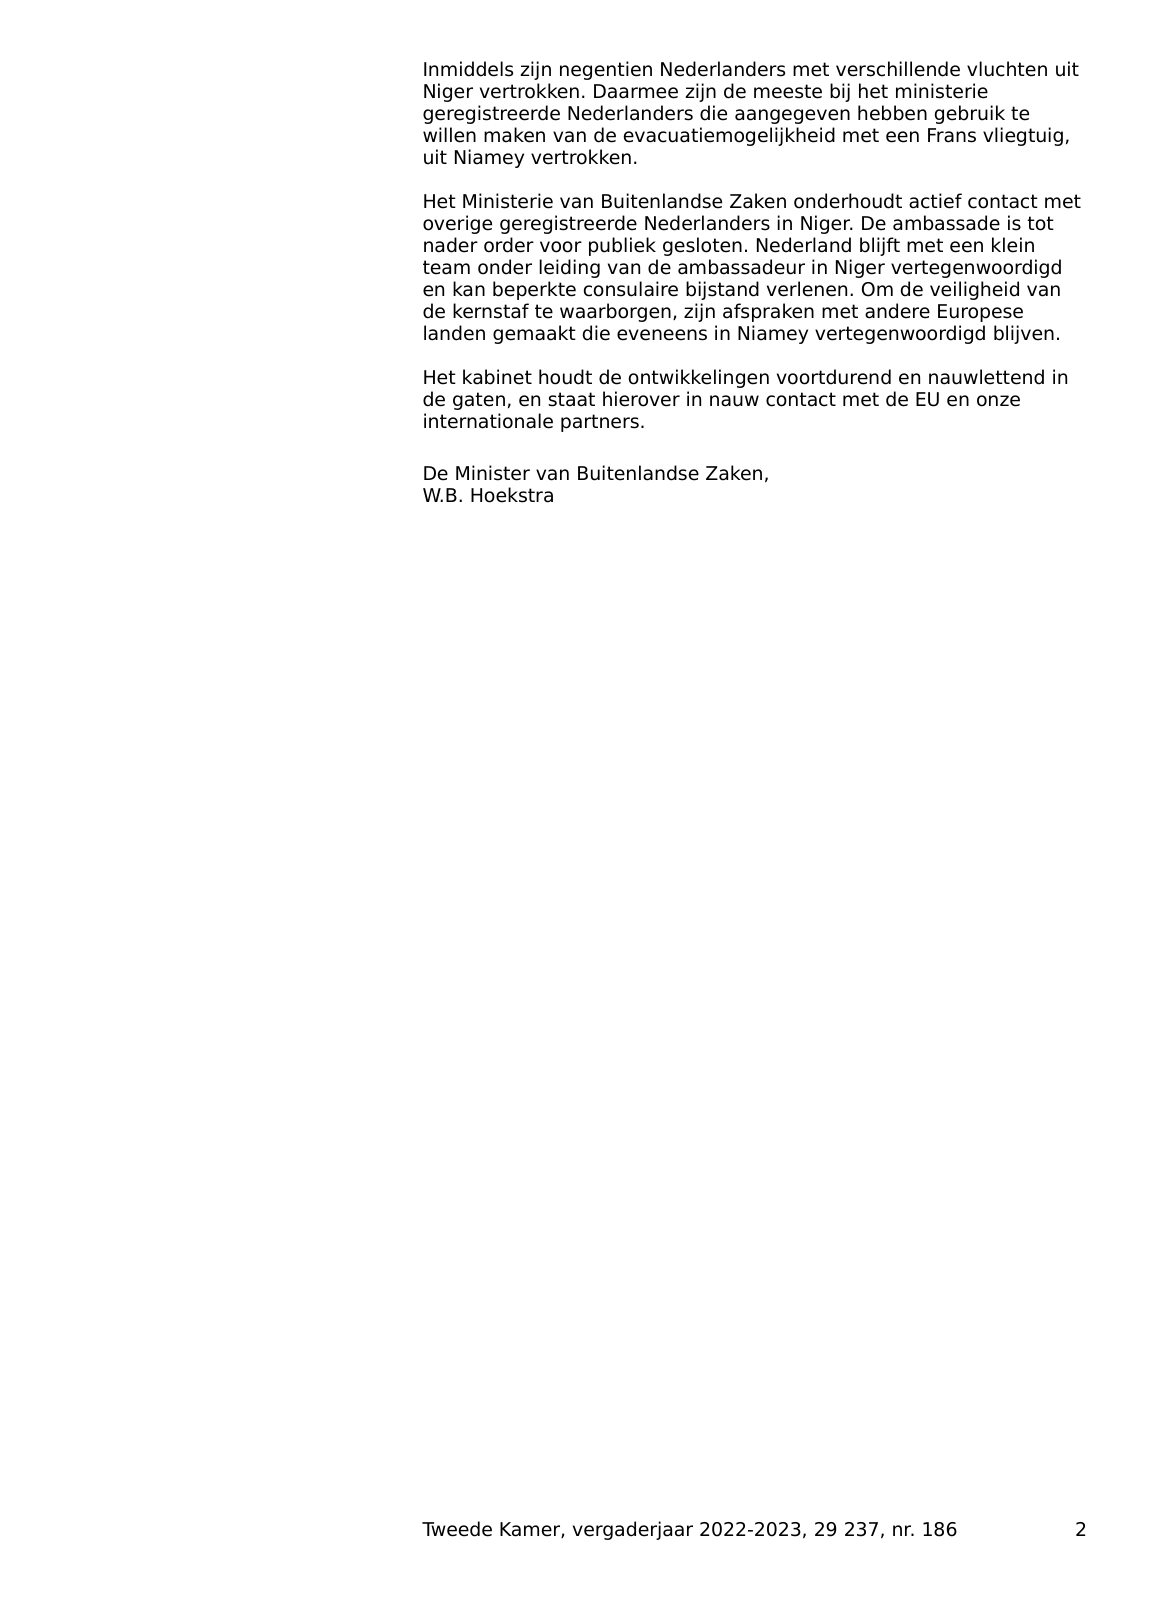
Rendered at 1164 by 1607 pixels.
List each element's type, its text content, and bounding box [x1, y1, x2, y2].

text Het Ministerie van Buitenlandse Zaken onderhoudt actief contact met overige geregistreerde Nederlanders in Niger. De ambassade is tot nader order voor publiek gesloten. Nederland blijft met een klein team onder leiding van de ambassadeur in Niger vertegenwoordigd en kan beperkte consulaire bijstand verlenen. Om de veiligheid van de kernstaf te waarborgen, zijn afspraken met andere Europese landen gemaakt die eveneens in Niamey vertegenwoordigd blijven. [422, 191, 1087, 345]
text De Minister van Buitenlandse Zaken, W.B. Hoekstra [422, 463, 1087, 507]
text Inmiddels zijn negentien Nederlanders met verschillende vluchten uit Niger vertrokken. Daarmee zijn de meeste bij het ministerie geregistreerde Nederlanders die aangegeven hebben gebruik te willen maken van de evacuatiemogelijkheid met een Frans vliegtuig, uit Niamey vertrokken. [422, 59, 1087, 169]
text Het kabinet houdt de ontwikkelingen voortdurend en nauwlettend in de gaten, en staat hierover in nauw contact met de EU en onze internationale partners. [422, 367, 1087, 433]
